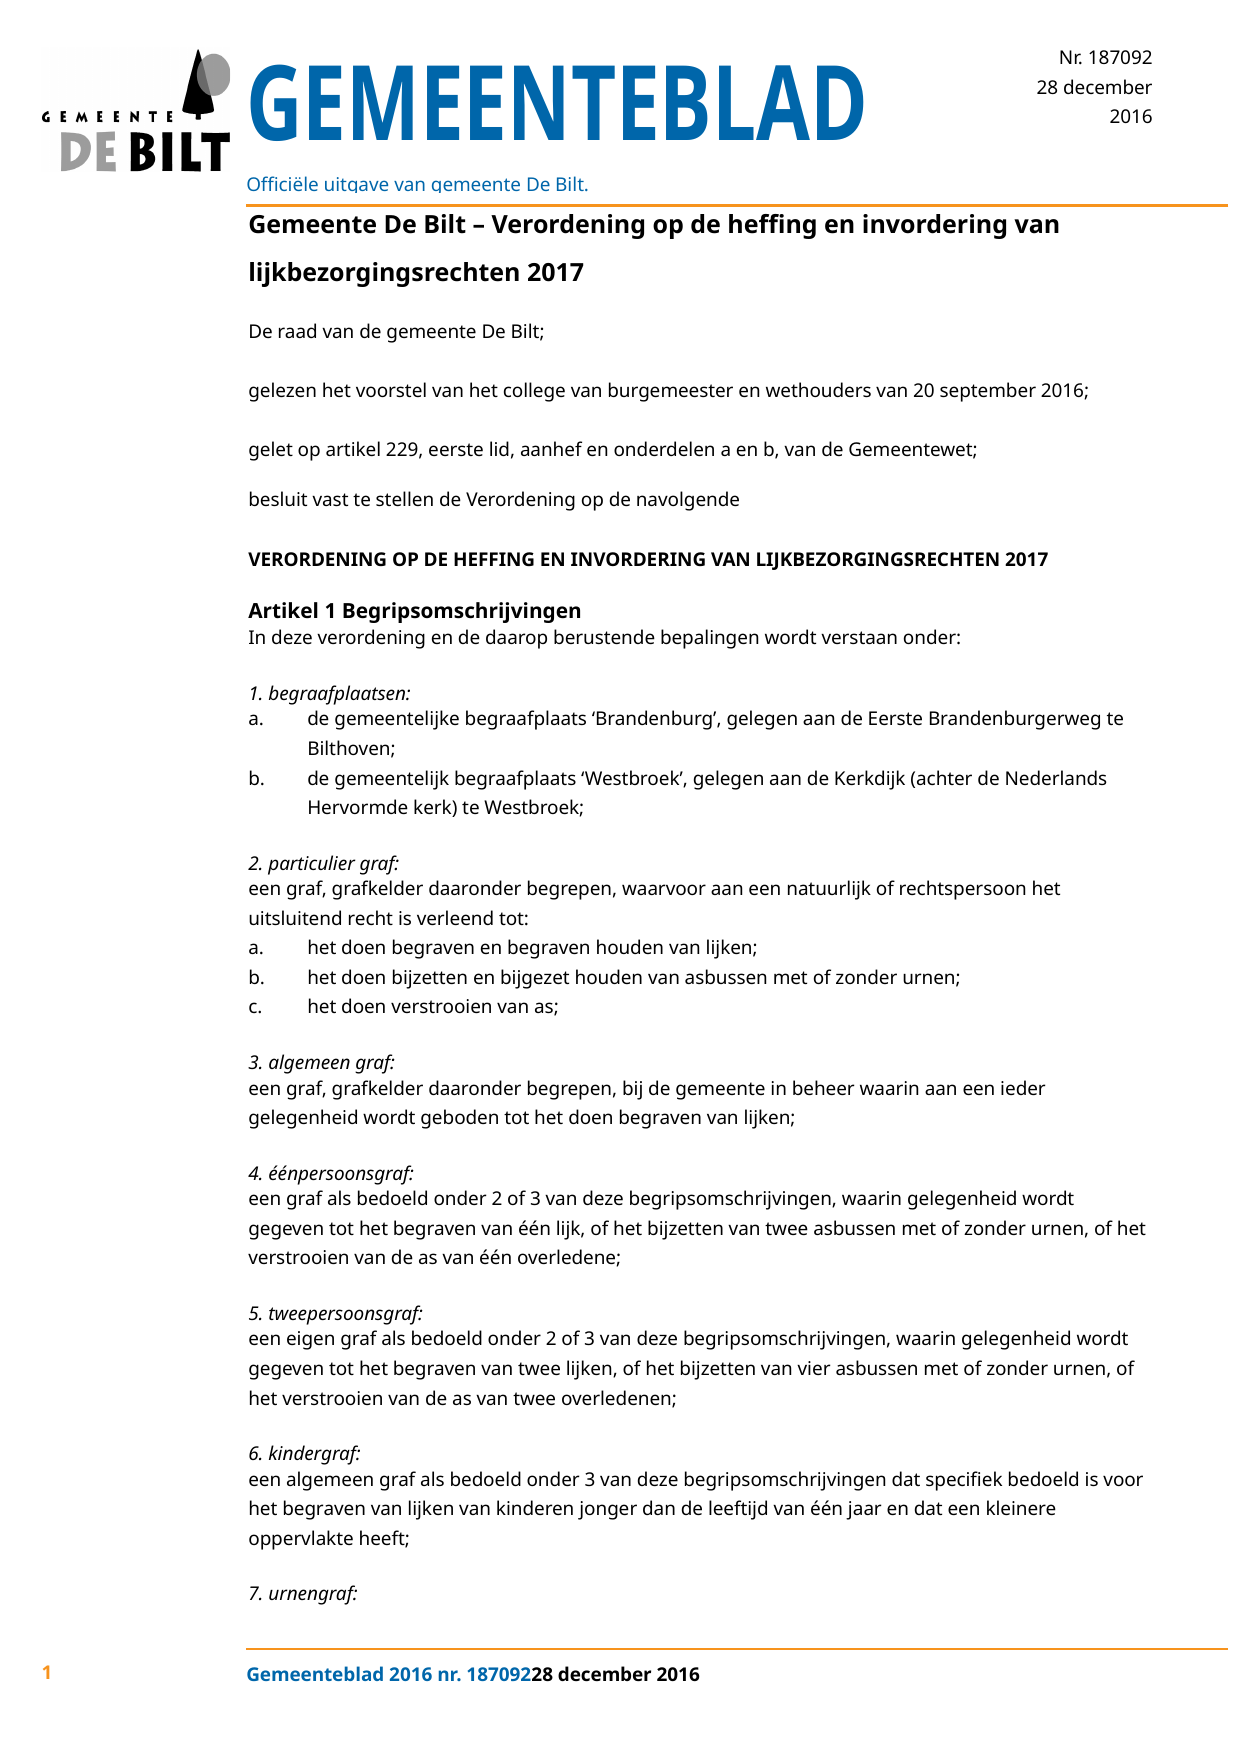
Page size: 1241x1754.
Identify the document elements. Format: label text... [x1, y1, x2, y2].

text een graf, grafkelder daaronder begrepen, bij de gemeente in beheer waarin aan een ieder gelegenheid wordt geboden tot het doen begraven van lijken; [248, 1075, 1152, 1130]
text 6. kindergraf: [248, 1440, 1152, 1466]
list de gemeentelijk begraafplaats ‘Westbroek’, gelegen aan de Kerkdijk (achter de Nederlands Hervormde kerk) te Westbroek; [248, 765, 1152, 820]
text 5. tweepersoonsgraf: [248, 1300, 1152, 1326]
text gelet op artikel 229, eerste lid, aanhef en onderdelen a en b, van de Gemeentewet; [248, 436, 1152, 462]
text 2. particulier graf: [248, 850, 1152, 875]
list het doen verstrooien van as; [248, 994, 1152, 1019]
text In deze verordening en de daarop berustende bepalingen wordt verstaan onder: [248, 624, 1152, 650]
text besluit vast te stellen de Verordening op de navolgende [248, 487, 1152, 512]
text een algemeen graf als bedoeld onder 3 van deze begripsomschrijvingen dat specifiek bedoeld is voor het begraven van lijken van kinderen jonger dan de leeftijd van één jaar en dat een kleinere oppervlakte heeft; [248, 1466, 1152, 1551]
text 4. éénpersoonsgraf: [248, 1160, 1152, 1185]
text 7. urnengraf: [248, 1580, 1152, 1606]
text VERORDENING OP DE HEFFING EN INVORDERING VAN LIJKBEZORGINGSRECHTEN 2017 [248, 546, 1152, 571]
text gelezen het voorstel van het college van burgemeester en wethouders van 20 september 2016; [248, 377, 1152, 403]
text 1. begraafplaatsen: [248, 680, 1152, 706]
list de gemeentelijke begraafplaats ‘Brandenburg’, gelegen aan de Eerste Brandenburgerweg te Bilthoven; [248, 706, 1152, 761]
text Artikel 1 Begripsomschrijvingen [248, 596, 1152, 624]
text 3. algemeen graf: [248, 1049, 1152, 1075]
text De raad van de gemeente De Bilt; [248, 318, 1152, 344]
text een eigen graf als bedoeld onder 2 of 3 van deze begripsomschrijvingen, waarin gelegenheid wordt gegeven tot het begraven van twee lijken, of het bijzetten van vier asbussen met of zonder urnen, of het verstrooien van de as van twee overledenen; [248, 1326, 1152, 1411]
list het doen bijzetten en bijgezet houden van asbussen met of zonder urnen; [248, 964, 1152, 990]
text Gemeente De Bilt – Verordening op de heffing en invordering van lijkbezorgingsrechten 2017 [248, 207, 1152, 288]
text een graf als bedoeld onder 2 of 3 van deze begripsomschrijvingen, waarin gelegenheid wordt gegeven tot het begraven van één lijk, of het bijzetten van twee asbussen met of zonder urnen, of het verstrooien van de as van één overledene; [248, 1185, 1152, 1270]
text een graf, grafkelder daaronder begrepen, waarvoor aan een natuurlijk of rechtspersoon het uitsluitend recht is verleend tot: [248, 875, 1152, 931]
picture [41, 47, 231, 172]
list het doen begraven en begraven houden van lijken; [248, 934, 1152, 960]
